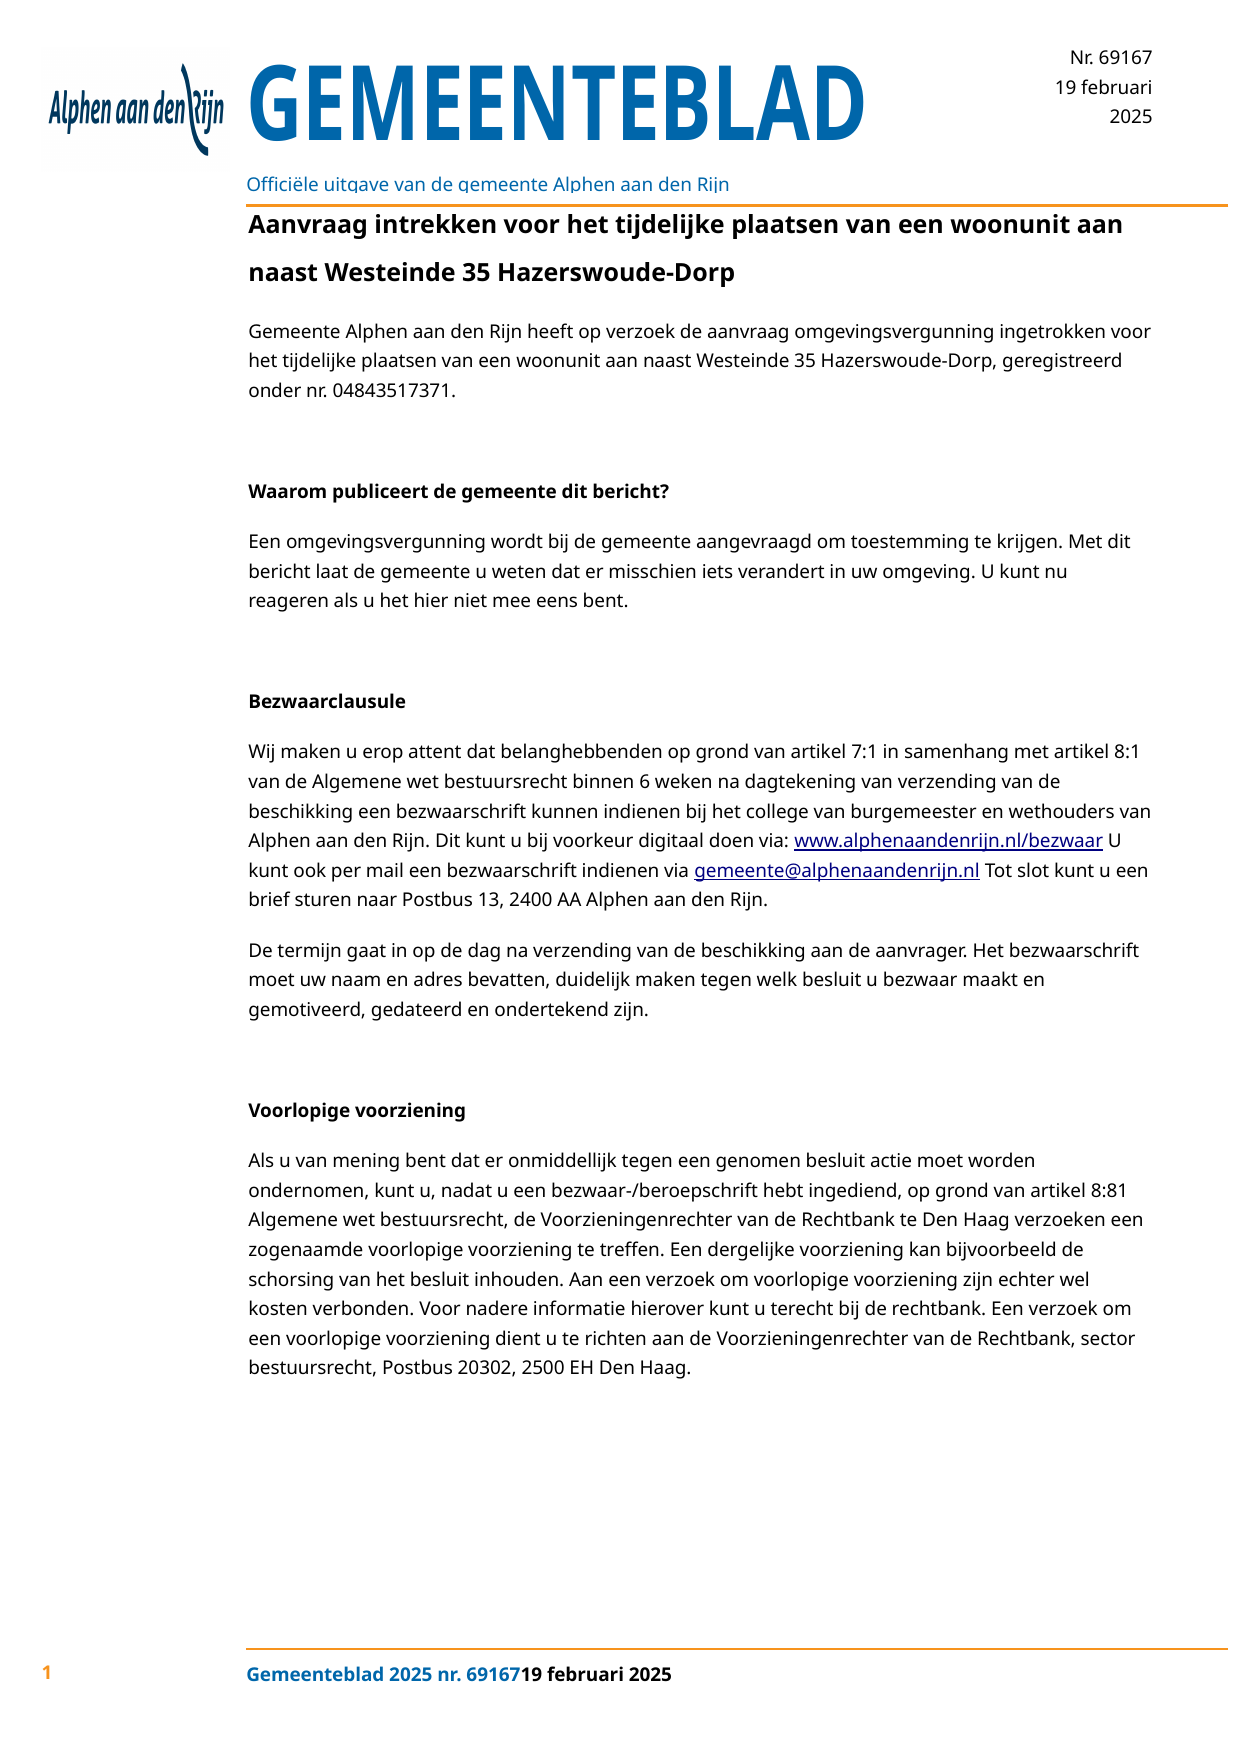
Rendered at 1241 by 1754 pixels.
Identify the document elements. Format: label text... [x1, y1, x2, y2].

text Als u van mening bent dat er onmiddellijk tegen een genomen besluit actie moet worden ondernomen, kunt u, nadat u een bezwaar-/beroepschrift hebt ingediend, op grond van artikel 8:81 Algemene wet bestuursrecht, de Voorzieningenrechter van de Rechtbank te Den Haag verzoeken een zogenaamde voorlopige voorziening te treffen. Een dergelijke voorziening kan bijvoorbeeld de schorsing van het besluit inhouden. Aan een verzoek om voorlopige voorziening zijn echter wel kosten verbonden. Voor nadere informatie hierover kunt u terecht bij de rechtbank. Een verzoek om een voorlopige voorziening dient u te richten aan de Voorzieningenrechter van de Rechtbank, sector bestuursrecht, Postbus 20302, 2500 EH Den Haag. [248, 1147, 1152, 1380]
text Waarom publiceert de gemeente dit bericht? [248, 478, 1152, 504]
text Gemeente Alphen aan den Rijn heeft op verzoek de aanvraag omgevingsvergunning ingetrokken voor het tijdelijke plaatsen van een woonunit aan naast Westeinde 35 Hazerswoude-Dorp, geregistreerd onder nr. 04843517371. [248, 318, 1152, 403]
text Wij maken u erop attent dat belanghebbenden op grond van artikel 7:1 in samenhang met artikel 8:1 van de Algemene wet bestuursrecht binnen 6 weken na dagtekening van verzending van de beschikking een bezwaarschrift kunnen indienen bij het college van burgemeester en wethouders van Alphen aan den Rijn. Dit kunt u bij voorkeur digitaal doen via: www.alphenaandenrijn.nl/bezwaar U kunt ook per mail een bezwaarschrift indienen via gemeente@alphenaandenrijn.nl Tot slot kunt u een brief sturen naar Postbus 13, 2400 AA Alphen aan den Rijn. [248, 739, 1152, 912]
text De termijn gaat in op de dag na verzending van de beschikking aan de aanvrager. Het bezwaarschrift moet uw naam en adres bevatten, duidelijk maken tegen welk besluit u bezwaar maakt en gemotiveerd, gedateerd en ondertekend zijn. [248, 937, 1152, 1022]
text Voorlopige voorziening [248, 1097, 1152, 1123]
text Bezwaarclausule [248, 688, 1152, 714]
picture [41, 47, 231, 172]
text Een omgevingsvergunning wordt bij de gemeente aangevraagd om toestemming te krijgen. Met dit bericht laat de gemeente u weten dat er misschien iets verandert in uw omgeving. U kunt nu reageren als u het hier niet mee eens bent. [248, 528, 1152, 613]
text Aanvraag intrekken voor het tijdelijke plaatsen van een woonunit aan naast Westeinde 35 Hazerswoude-Dorp [248, 207, 1152, 288]
